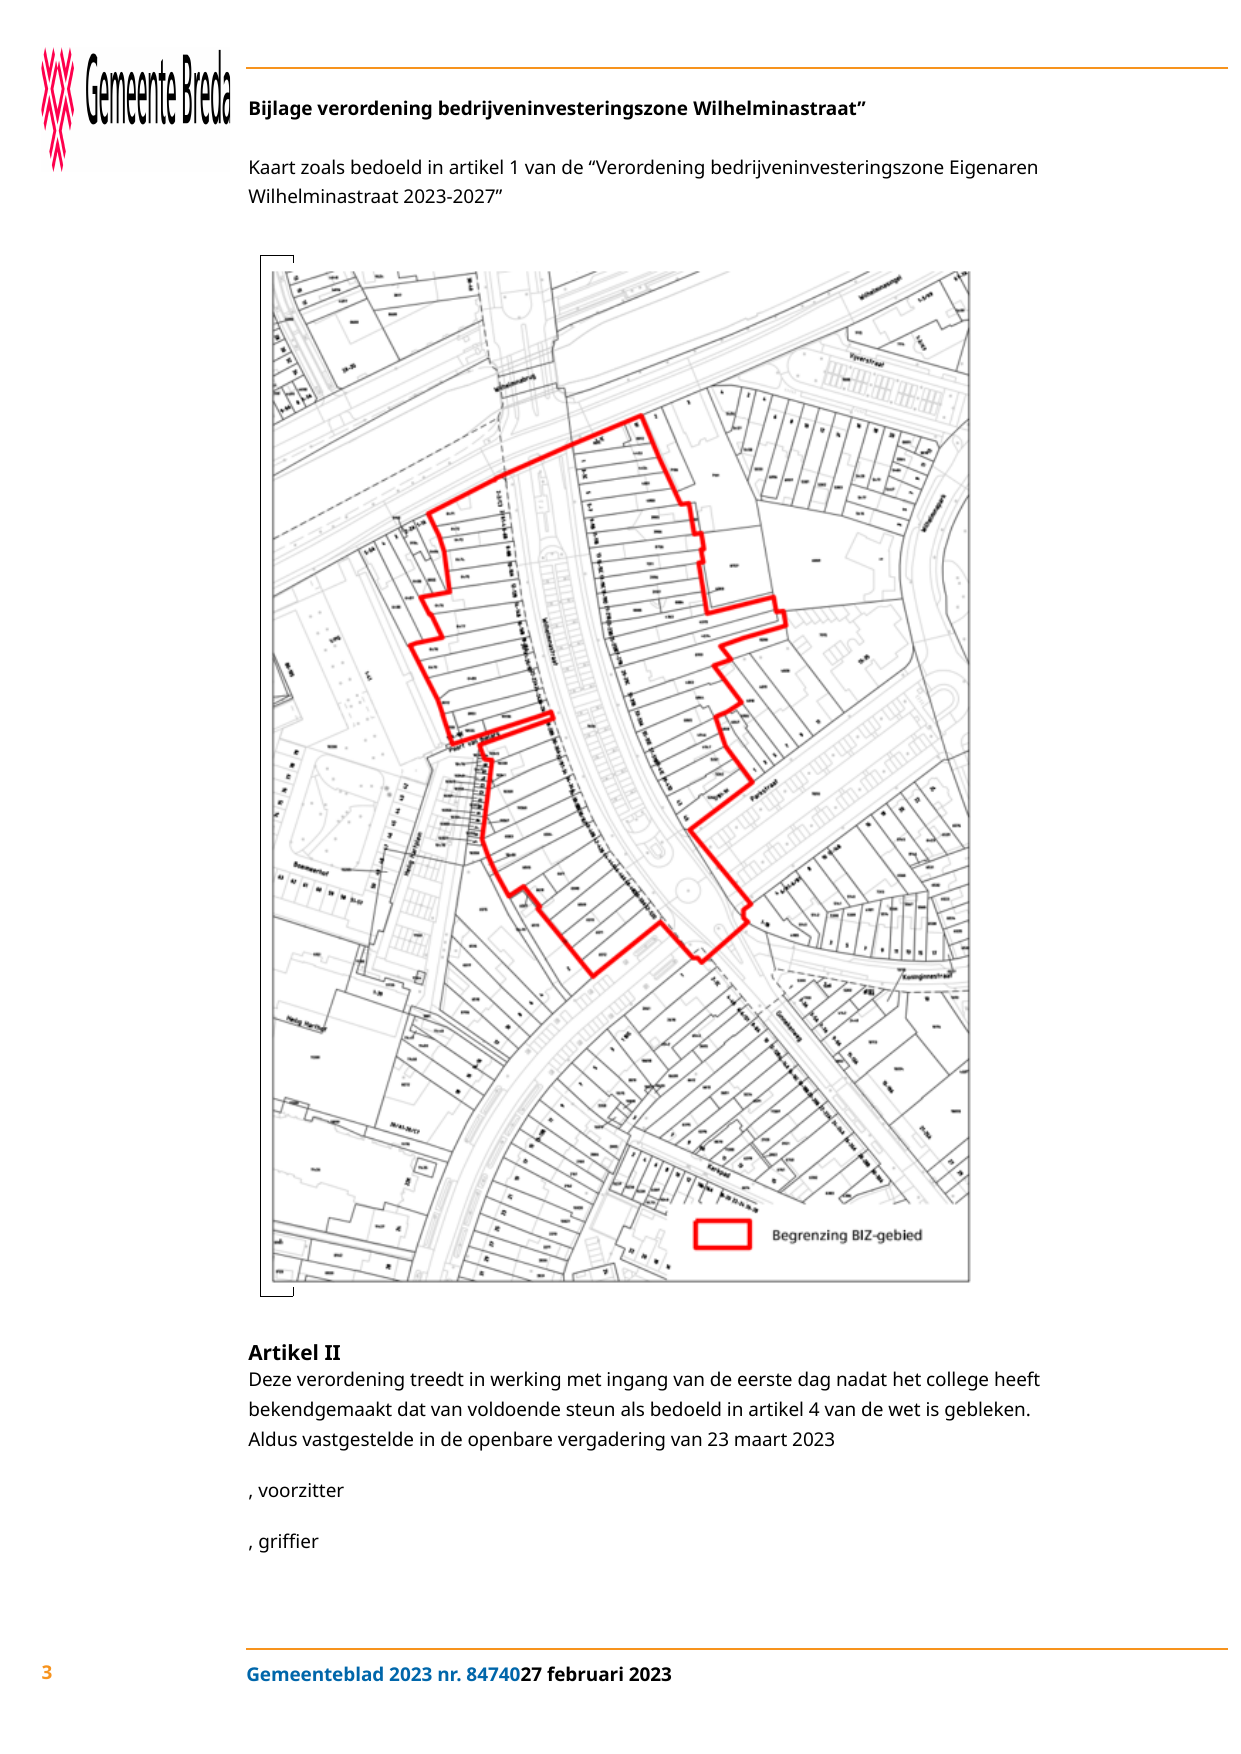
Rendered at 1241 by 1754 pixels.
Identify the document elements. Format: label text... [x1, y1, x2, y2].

text Deze verordening treedt in werking met ingang van de eerste dag nadat het college heeft bekendgemaakt dat van voldoende steun als bedoeld in artikel 4 van de wet is gebleken. [248, 1367, 1152, 1422]
text Kaart zoals bedoeld in artikel 1 van de “Verordening bedrijveninvesteringszone Eigenaren Wilhelminastraat 2023-2027” [248, 154, 1152, 209]
picture [41, 47, 231, 172]
text , voorzitter [248, 1477, 1152, 1503]
text , griffier [248, 1529, 1152, 1554]
text Artikel II [248, 1338, 1152, 1367]
text Aldus vastgestelde in de openbare vergadering van 23 maart 2023 [248, 1426, 1152, 1451]
picture [268, 263, 978, 1287]
text Bijlage verordening bedrijveninvesteringszone Wilhelminastraat” [248, 95, 1152, 121]
